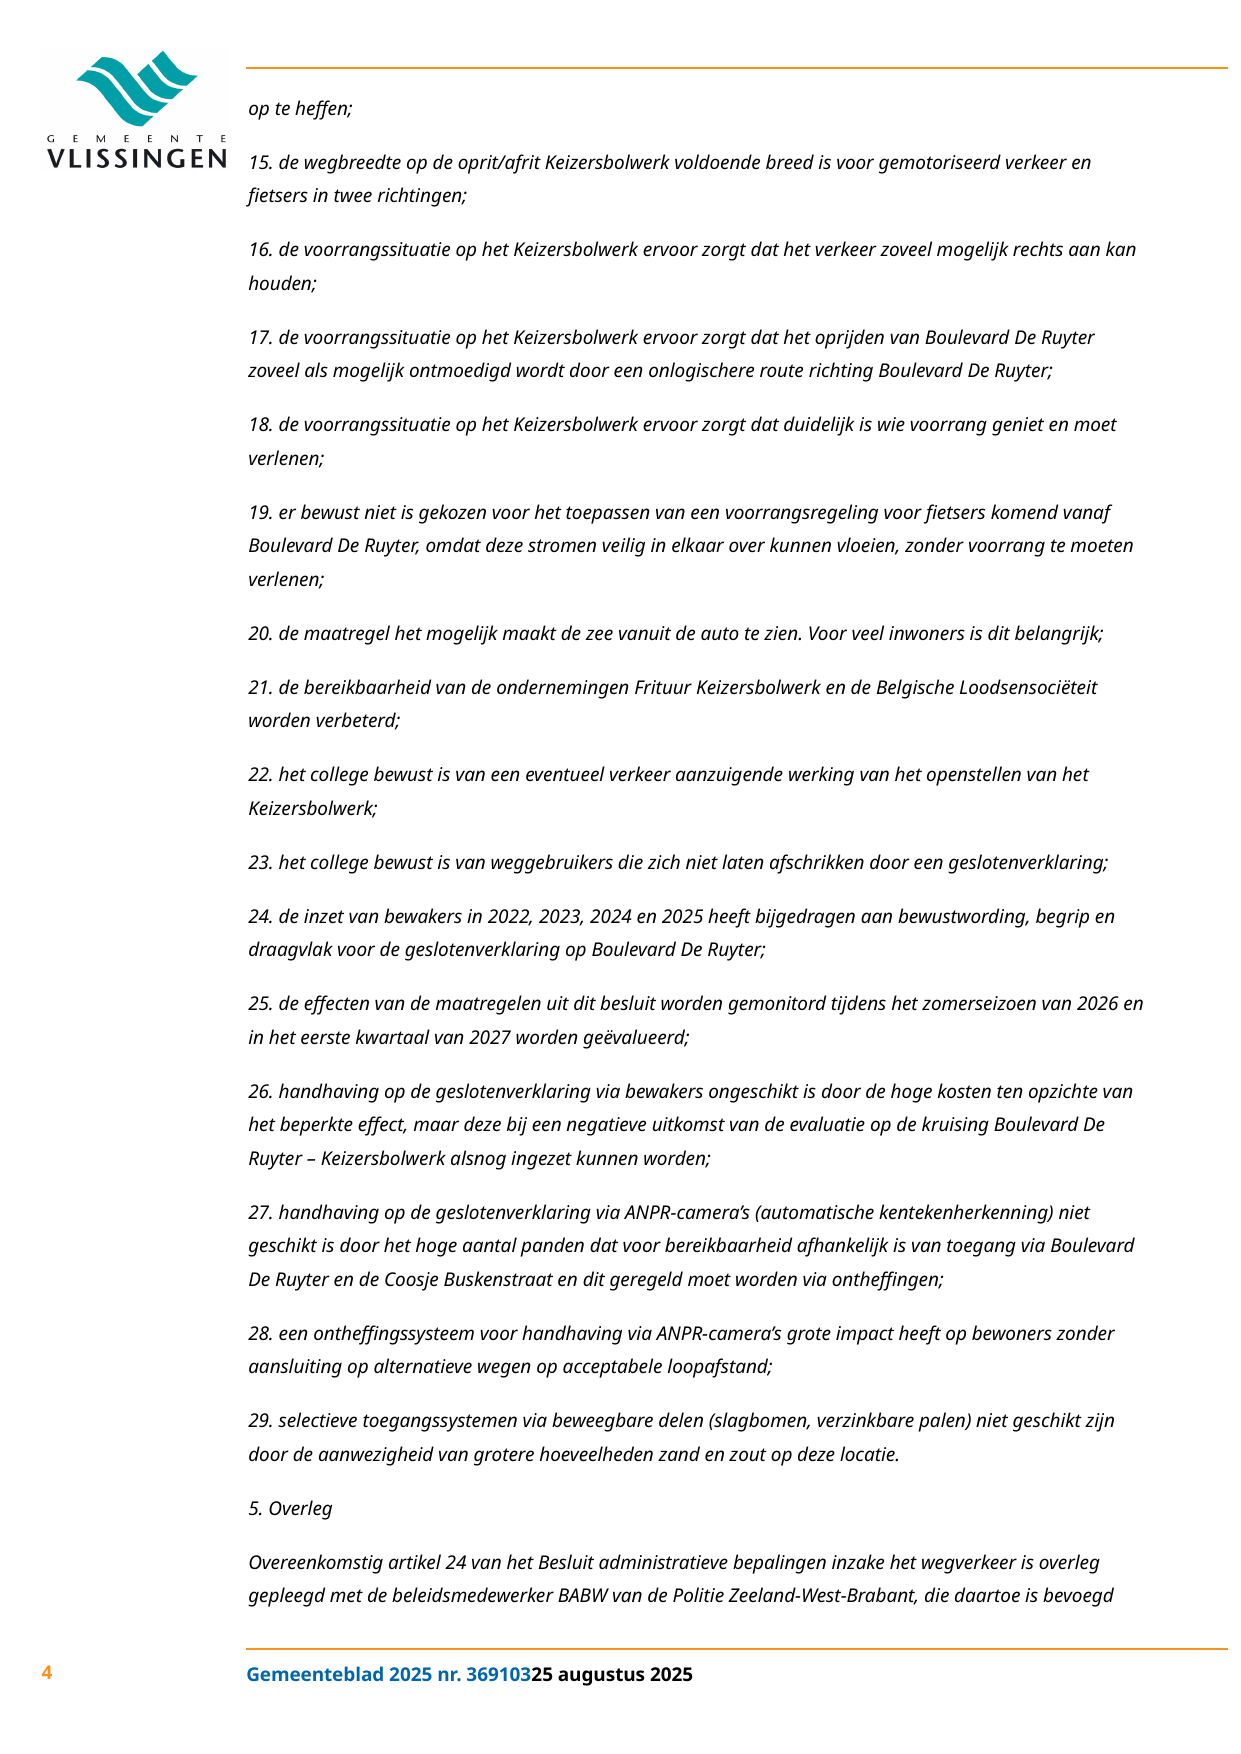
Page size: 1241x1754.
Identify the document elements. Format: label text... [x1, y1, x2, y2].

text 23. het college bewust is van weggebruikers die zich niet laten afschrikken door een geslotenverklaring; [248, 849, 1152, 874]
text 15. de wegbreedte op de oprit/afrit Keizersbolwerk voldoende breed is voor gemotoriseerd verkeer en fietsers in twee richtingen; [248, 149, 1152, 208]
text Overeenkomstig artikel 24 van het Besluit administratieve bepalingen inzake het wegverkeer is overleg gepleegd met de beleidsmedewerker BABW van de Politie Zeeland-West-Brabant, die daartoe is bevoegd [248, 1549, 1152, 1608]
text 17. de voorrangssituatie op het Keizersbolwerk ervoor zorgt dat het oprijden van Boulevard De Ruyter zoveel als mogelijk ontmoedigd wordt door een onlogischere route richting Boulevard De Ruyter; [248, 324, 1152, 383]
text 5. Overleg [248, 1495, 1152, 1521]
text 18. de voorrangssituatie op het Keizersbolwerk ervoor zorgt dat duidelijk is wie voorrang geniet en moet verlenen; [248, 411, 1152, 471]
text 20. de maatregel het mogelijk maakt de zee vanuit de auto te zien. Voor veel inwoners is dit belangrijk; [248, 620, 1152, 646]
text 24. de inzet van bewakers in 2022, 2023, 2024 en 2025 heeft bijgedragen aan bewustwording, begrip en draagvlak voor de geslotenverklaring op Boulevard De Ruyter; [248, 903, 1152, 962]
picture [41, 47, 231, 172]
text 29. selectieve toegangssystemen via beweegbare delen (slagbomen, verzinkbare palen) niet geschikt zijn door de aanwezigheid van grotere hoeveelheden zand en zout op deze locatie. [248, 1407, 1152, 1466]
text 22. het college bewust is van een eventueel verkeer aanzuigende werking van het openstellen van het Keizersbolwerk; [248, 761, 1152, 821]
text 19. er bewust niet is gekozen voor het toepassen van een voorrangsregeling voor fietsers komend vanaf Boulevard De Ruyter, omdat deze stromen veilig in elkaar over kunnen vloeien, zonder voorrang te moeten verlenen; [248, 499, 1152, 591]
text 25. de effecten van de maatregelen uit dit besluit worden gemonitord tijdens het zomerseizoen van 2026 en in het eerste kwartaal van 2027 worden geëvalueerd; [248, 990, 1152, 1049]
text 26. handhaving op de geslotenverklaring via bewakers ongeschikt is door de hoge kosten ten opzichte van het beperkte effect, maar deze bij een negatieve uitkomst van de evaluatie op de kruising Boulevard De Ruyter – Keizersbolwerk alsnog ingezet kunnen worden; [248, 1078, 1152, 1171]
text 27. handhaving op de geslotenverklaring via ANPR-camera’s (automatische kentekenherkenning) niet geschikt is door het hoge aantal panden dat voor bereikbaarheid afhankelijk is van toegang via Boulevard De Ruyter en de Coosje Buskenstraat en dit geregeld moet worden via ontheffingen; [248, 1199, 1152, 1291]
text 16. de voorrangssituatie op het Keizersbolwerk ervoor zorgt dat het verkeer zoveel mogelijk rechts aan kan houden; [248, 236, 1152, 296]
text 28. een ontheffingssysteem voor handhaving via ANPR-camera’s grote impact heeft op bewoners zonder aansluiting op alternatieve wegen op acceptabele loopafstand; [248, 1320, 1152, 1379]
text 21. de bereikbaarheid van de ondernemingen Frituur Keizersbolwerk en de Belgische Loodsensociëteit worden verbeterd; [248, 674, 1152, 733]
text op te heffen; [248, 95, 1152, 121]
